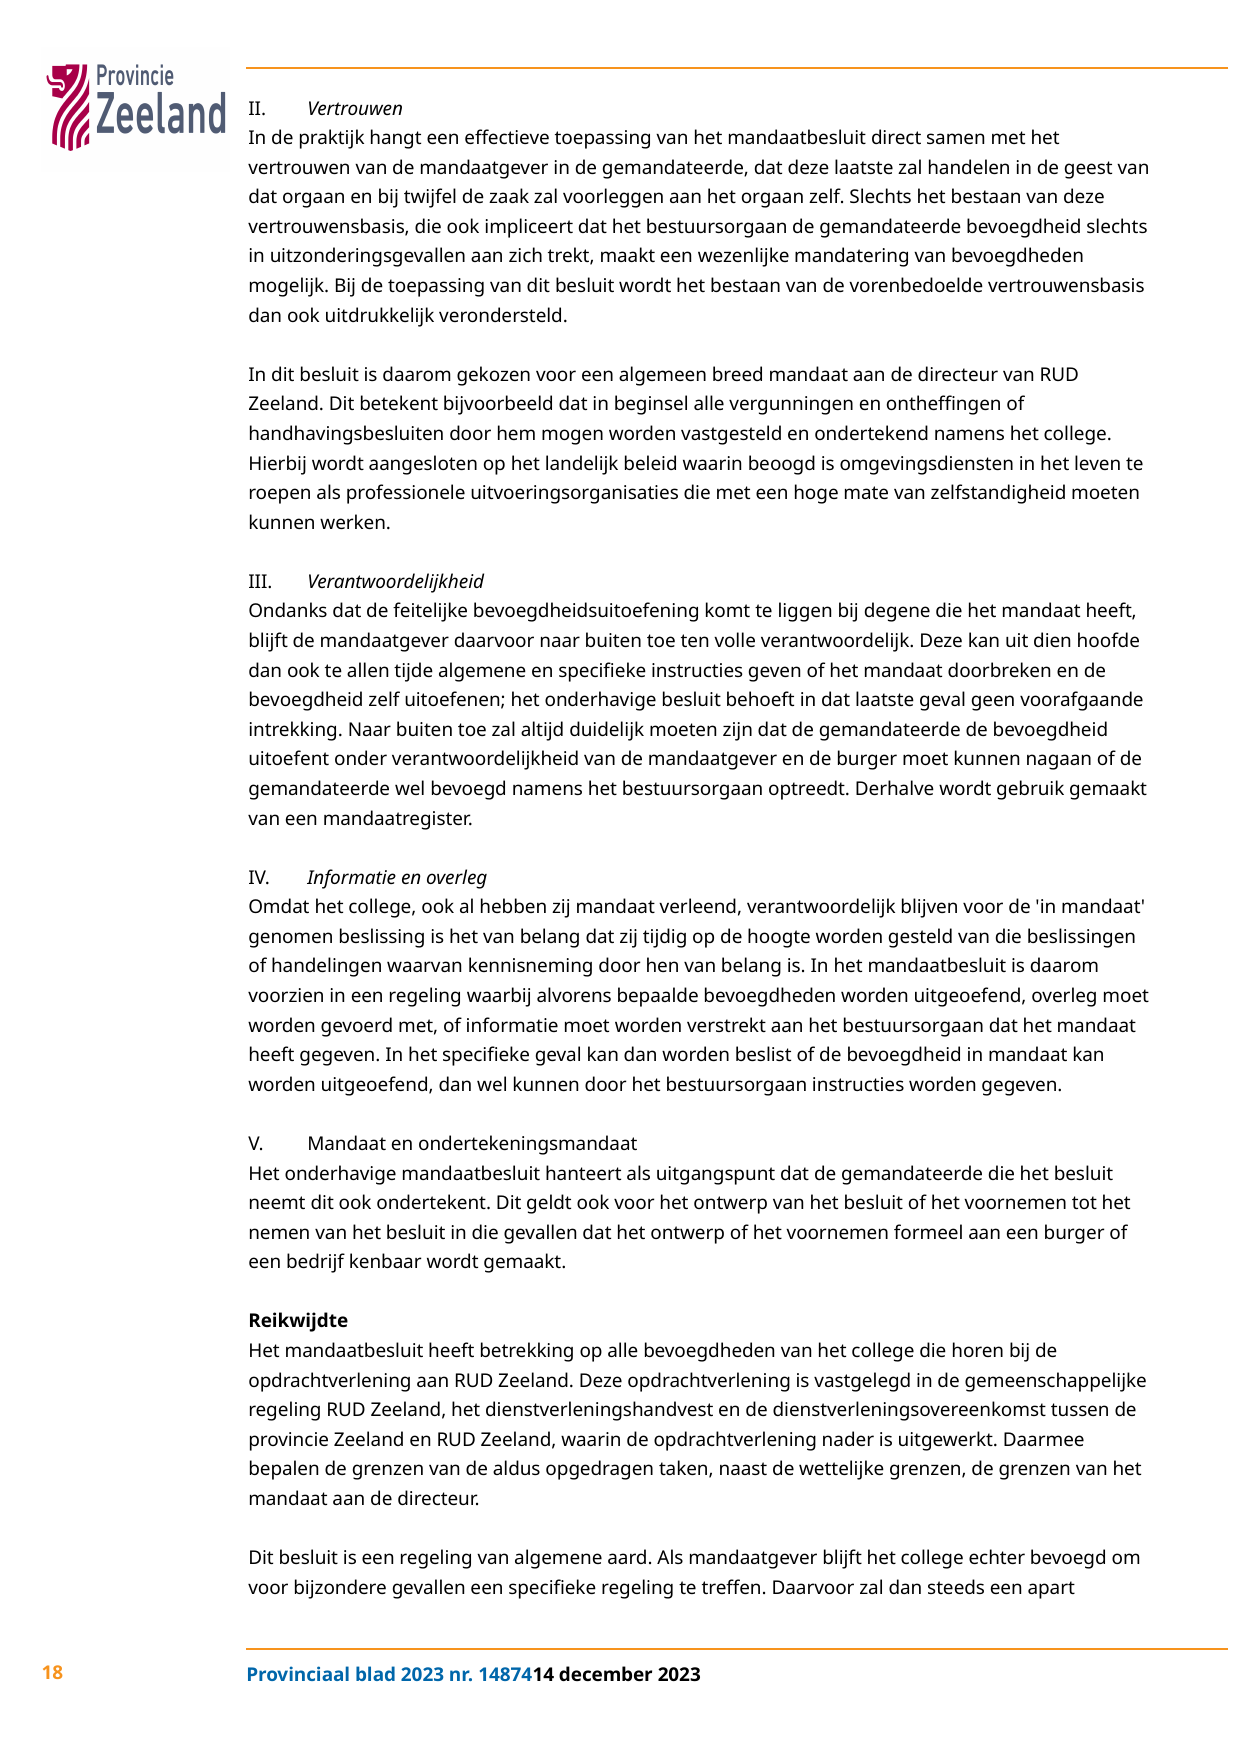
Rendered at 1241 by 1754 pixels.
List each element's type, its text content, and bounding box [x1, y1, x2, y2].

text Reikwijdte [248, 1308, 1152, 1333]
picture [41, 47, 231, 172]
text Omdat het college, ook al hebben zij mandaat verleend, verantwoordelijk blijven voor de 'in mandaat' genomen beslissing is het van belang dat zij tijdig op de hoogte worden gesteld van die beslissingen of handelingen waarvan kennisneming door hen van belang is. In het mandaatbesluit is daarom voorzien in een regeling waarbij alvorens bepaalde bevoegdheden worden uitgeoefend, overleg moet worden gevoerd met, of informatie moet worden verstrekt aan het bestuursorgaan dat het mandaat heeft gegeven. In het specifieke geval kan dan worden beslist of de bevoegdheid in mandaat kan worden uitgeoefend, dan wel kunnen door het bestuursorgaan instructies worden gegeven. [248, 893, 1152, 1097]
list Verantwoordelijkheid [248, 568, 1152, 594]
text Het mandaatbesluit heeft betrekking op alle bevoegdheden van het college die horen bij de opdrachtverlening aan RUD Zeeland. Deze opdrachtverlening is vastgelegd in de gemeenschappelijke regeling RUD Zeeland, het dienstverleningshandvest en de dienstverleningsovereenkomst tussen de provincie Zeeland en RUD Zeeland, waarin de opdrachtverlening nader is uitgewerkt. Daarmee bepalen de grenzen van de aldus opgedragen taken, naast de wettelijke grenzen, de grenzen van het mandaat aan de directeur. [248, 1337, 1152, 1511]
text Ondanks dat de feitelijke bevoegdheidsuitoefening komt te liggen bij degene die het mandaat heeft, blijft de mandaatgever daarvoor naar buiten toe ten volle verantwoordelijk. Deze kan uit dien hoofde dan ook te allen tijde algemene en specifieke instructies geven of het mandaat doorbreken en de bevoegdheid zelf uitoefenen; het onderhavige besluit behoeft in dat laatste geval geen voorafgaande intrekking. Naar buiten toe zal altijd duidelijk moeten zijn dat de gemandateerde de bevoegdheid uitoefent onder verantwoordelijkheid van de mandaatgever en de burger moet kunnen nagaan of de gemandateerde wel bevoegd namens het bestuursorgaan optreedt. Derhalve wordt gebruik gemaakt van een mandaatregister. [248, 598, 1152, 831]
list Informatie en overleg [248, 864, 1152, 890]
list Vertrouwen [248, 95, 1152, 121]
text Dit besluit is een regeling van algemene aard. Als mandaatgever blijft het college echter bevoegd om voor bijzondere gevallen een specifieke regeling te treffen. Daarvoor zal dan steeds een apart [248, 1544, 1152, 1600]
list Mandaat en ondertekeningsmandaat [248, 1130, 1152, 1156]
text Het onderhavige mandaatbesluit hanteert als uitgangspunt dat de gemandateerde die het besluit neemt dit ook ondertekent. Dit geldt ook voor het ontwerp van het besluit of het voornemen tot het nemen van het besluit in die gevallen dat het ontwerp of het voornemen formeel aan een burger of een bedrijf kenbaar wordt gemaakt. [248, 1160, 1152, 1274]
text In dit besluit is daarom gekozen voor een algemeen breed mandaat aan de directeur van RUD Zeeland. Dit betekent bijvoorbeeld dat in beginsel alle vergunningen en ontheffingen of handhavingsbesluiten door hem mogen worden vastgesteld en ondertekend namens het college. Hierbij wordt aangesloten op het landelijk beleid waarin beoogd is omgevingsdiensten in het leven te roepen als professionele uitvoeringsorganisaties die met een hoge mate van zelfstandigheid moeten kunnen werken. [248, 361, 1152, 535]
text In de praktijk hangt een effectieve toepassing van het mandaatbesluit direct samen met het vertrouwen van de mandaatgever in de gemandateerde, dat deze laatste zal handelen in de geest van dat orgaan en bij twijfel de zaak zal voorleggen aan het orgaan zelf. Slechts het bestaan van deze vertrouwensbasis, die ook impliceert dat het bestuursorgaan de gemandateerde bevoegdheid slechts in uitzonderingsgevallen aan zich trekt, maakt een wezenlijke mandatering van bevoegdheden mogelijk. Bij de toepassing van dit besluit wordt het bestaan van de vorenbedoelde vertrouwensbasis dan ook uitdrukkelijk verondersteld. [248, 124, 1152, 328]
